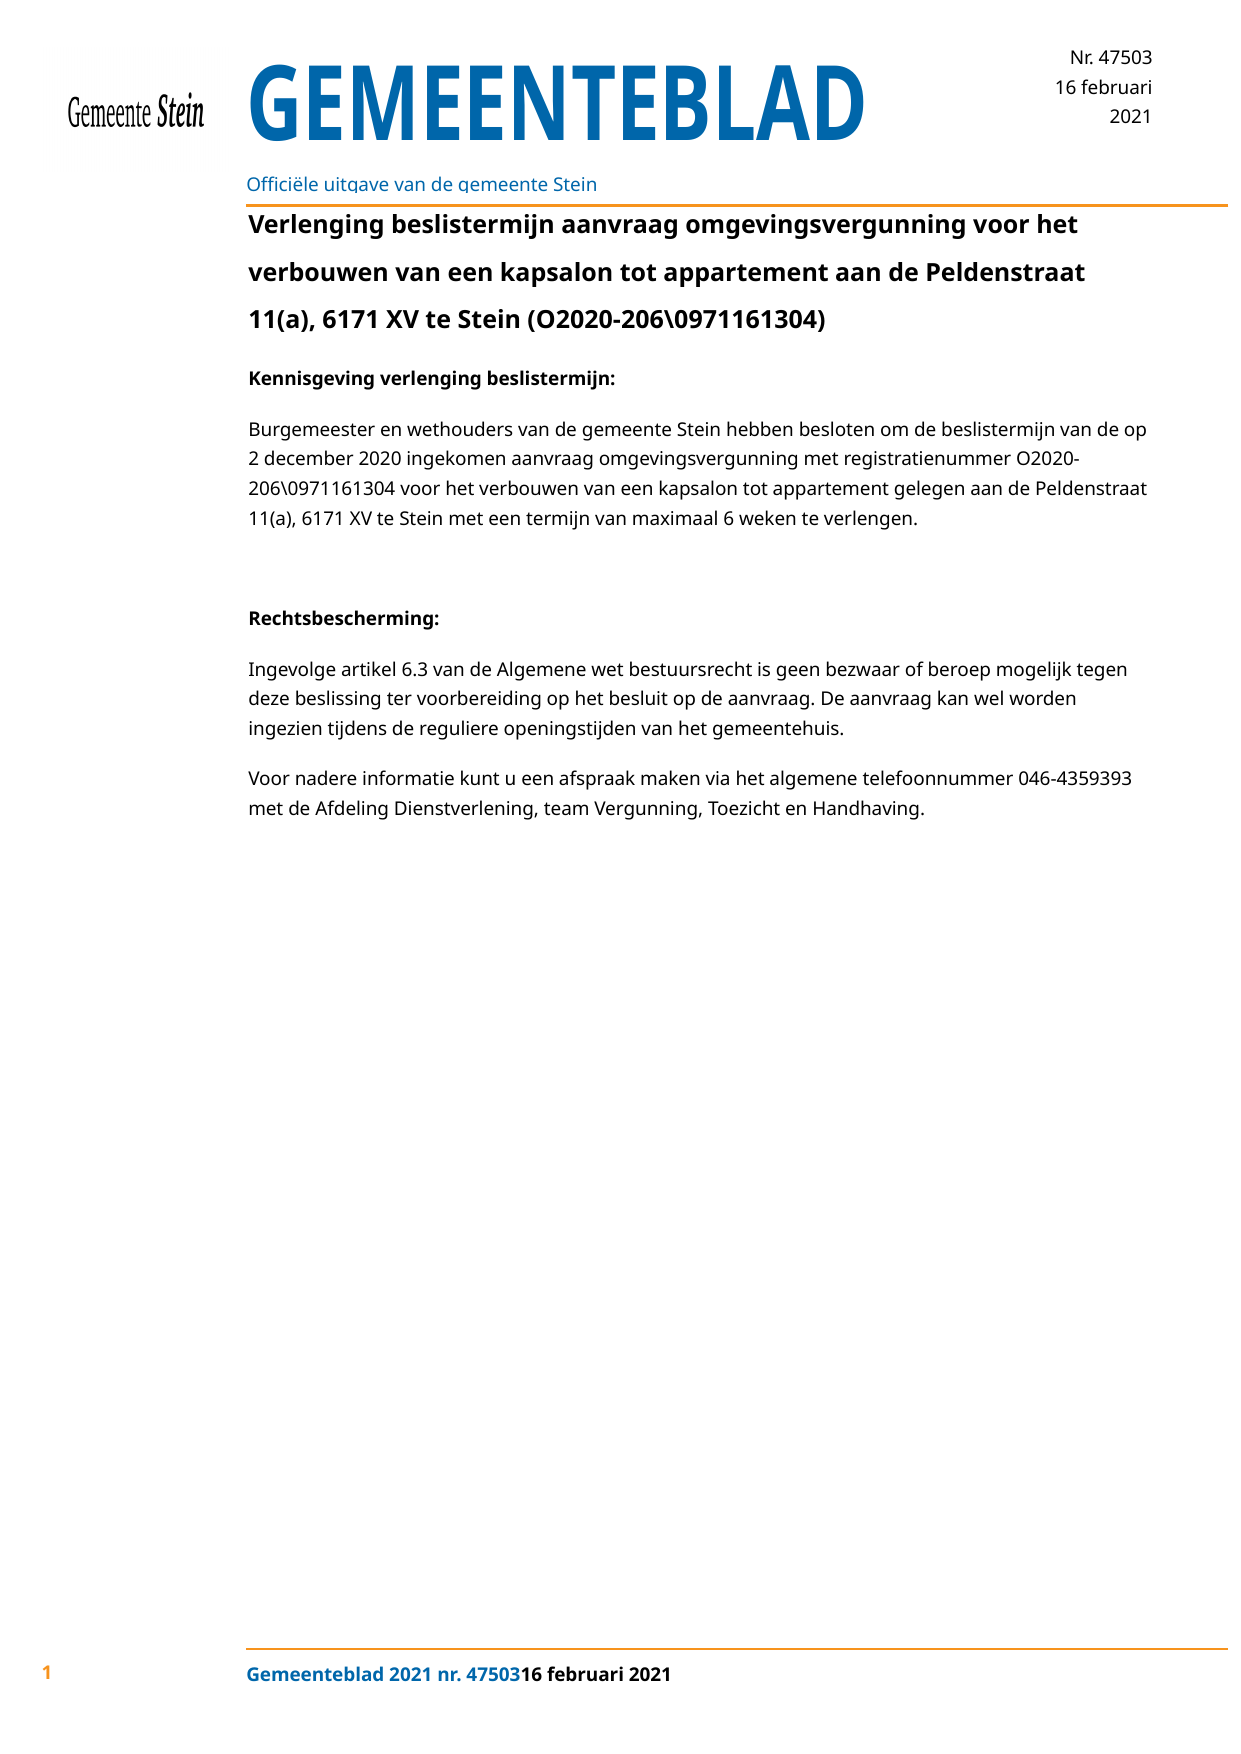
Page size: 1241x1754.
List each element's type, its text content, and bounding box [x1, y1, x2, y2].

text Kennisgeving verlenging beslistermijn: [248, 366, 1152, 391]
picture [41, 47, 231, 172]
text Rechtsbescherming: [248, 606, 1152, 631]
text Burgemeester en wethouders van de gemeente Stein hebben besloten om de beslistermijn van de op 2 december 2020 ingekomen aanvraag omgevingsvergunning met registratienummer O2020-206\0971161304 voor het verbouwen van een kapsalon tot appartement gelegen aan de Peldenstraat 11(a), 6171 XV te Stein met een termijn van maximaal 6 weken te verlengen. [248, 416, 1152, 530]
text Ingevolge artikel 6.3 van de Algemene wet bestuursrecht is geen bezwaar of beroep mogelijk tegen deze beslissing ter voorbereiding op het besluit op de aanvraag. De aanvraag kan wel worden ingezien tijdens de reguliere openingstijden van het gemeentehuis. [248, 656, 1152, 741]
text Verlenging beslistermijn aanvraag omgevingsvergunning voor het verbouwen van een kapsalon tot appartement aan de Peldenstraat 11(a), 6171 XV te Stein (O2020-206\0971161304) [248, 207, 1152, 336]
text Voor nadere informatie kunt u een afspraak maken via het algemene telefoonnummer 046-4359393 met de Afdeling Dienstverlening, team Vergunning, Toezicht en Handhaving. [248, 766, 1152, 821]
